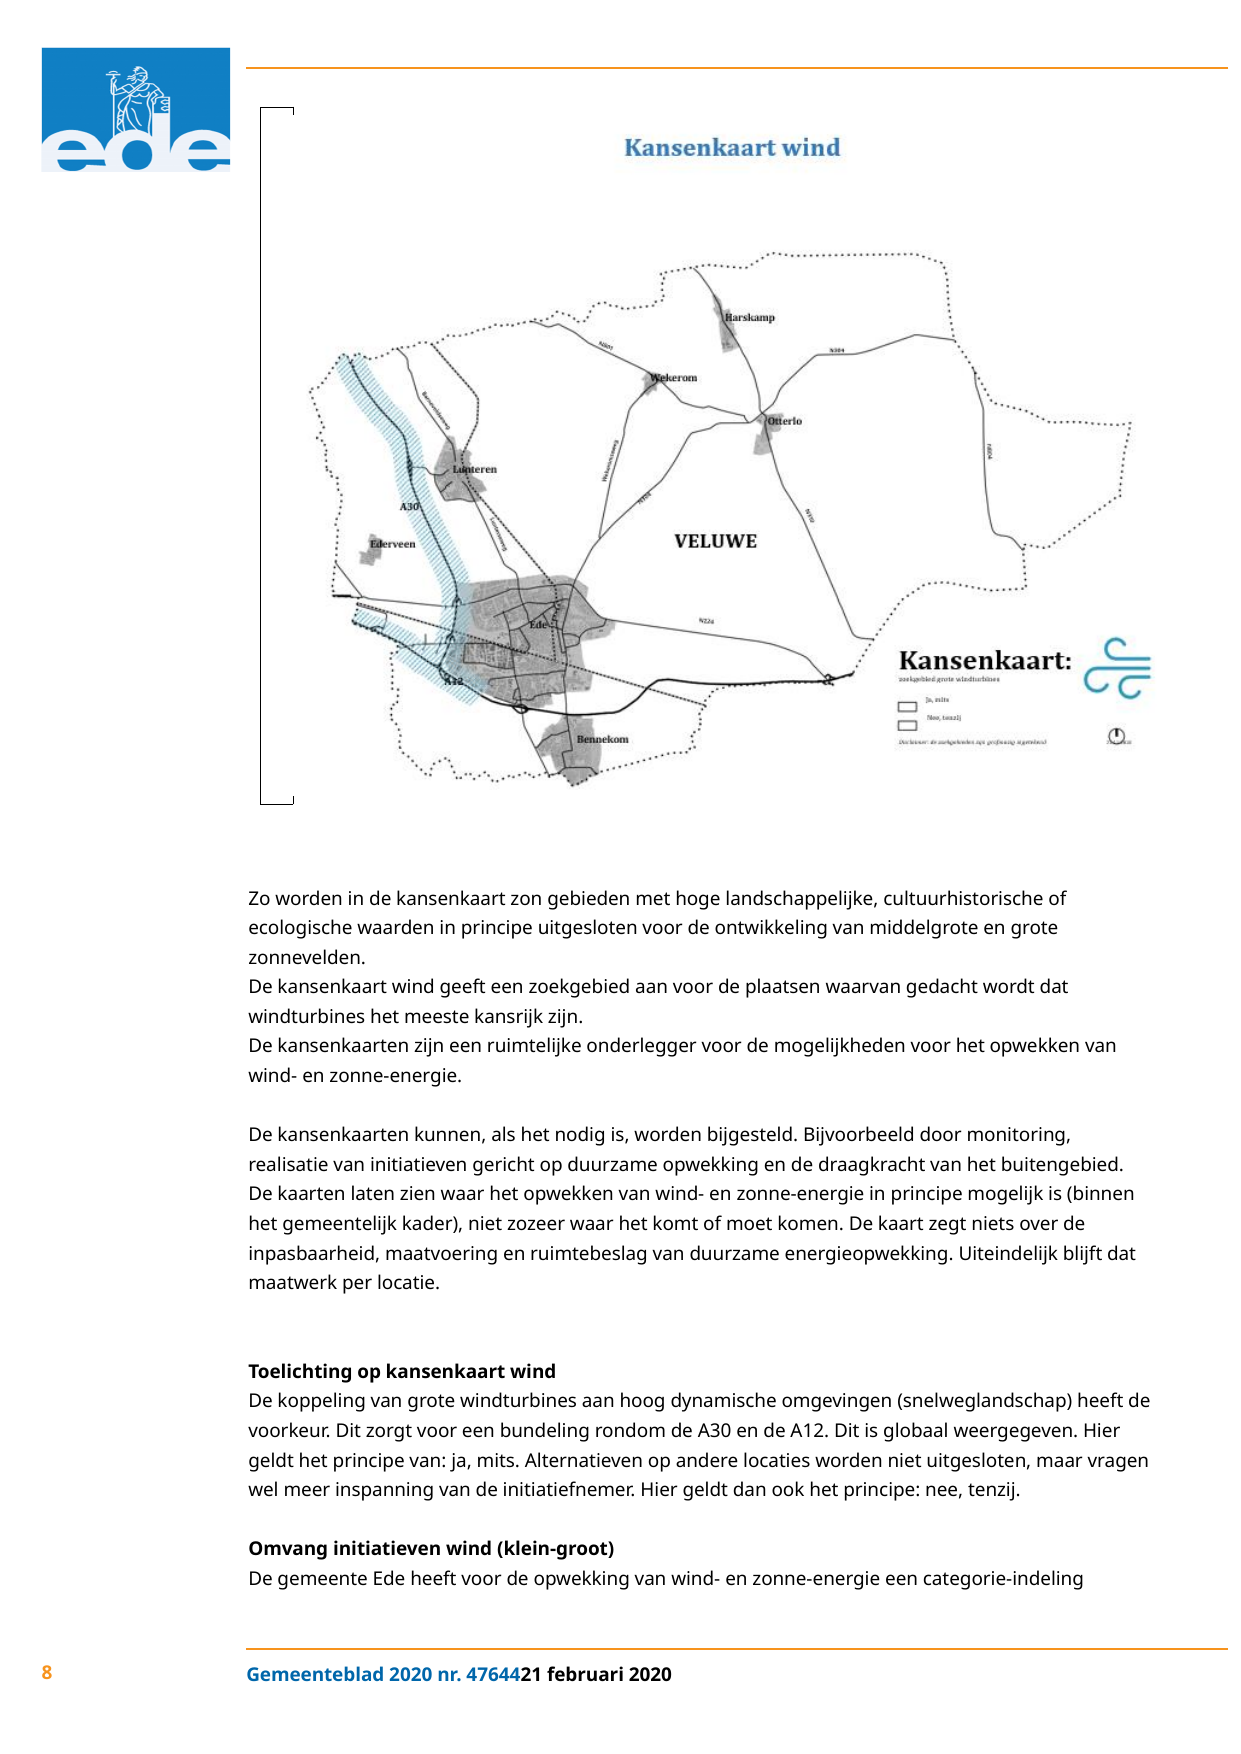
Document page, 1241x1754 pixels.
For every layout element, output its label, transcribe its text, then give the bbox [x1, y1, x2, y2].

picture [268, 115, 1173, 796]
text De koppeling van grote windturbines aan hoog dynamische omgevingen (snelweglandschap) heeft de voorkeur. Dit zorgt voor een bundeling rondom de A30 en de A12. Dit is globaal weergegeven. Hier geldt het principe van: ja, mits. Alternatieven op andere locaties worden niet uitgesloten, maar vragen wel meer inspanning van de initiatiefnemer. Hier geldt dan ook het principe: nee, tenzij. [248, 1388, 1152, 1502]
text De kansenkaart wind geeft een zoekgebied aan voor de plaatsen waarvan gedacht wordt dat windturbines het meeste kansrijk zijn. [248, 973, 1152, 1029]
text De kansenkaarten zijn een ruimtelijke onderlegger voor de mogelijkheden voor het opwekken van wind- en zonne-energie. [248, 1033, 1152, 1088]
text Omvang initiatieven wind (klein-groot) [248, 1536, 1152, 1561]
picture [41, 47, 231, 172]
text Toelichting op kansenkaart wind [248, 1358, 1152, 1384]
text De gemeente Ede heeft voor de opwekking van wind- en zonne-energie een categorie-indeling [248, 1565, 1152, 1591]
text De kansenkaarten kunnen, als het nodig is, worden bijgesteld. Bijvoorbeeld door monitoring, realisatie van initiatieven gericht op duurzame opwekking en de draagkracht van het buitengebied. De kaarten laten zien waar het opwekken van wind- en zonne-energie in principe mogelijk is (binnen het gemeentelijk kader), niet zozeer waar het komt of moet komen. De kaart zegt niets over de inpasbaarheid, maatvoering en ruimtebeslag van duurzame energieopwekking. Uiteindelijk blijft dat maatwerk per locatie. [248, 1121, 1152, 1295]
text Zo worden in de kansenkaart zon gebieden met hoge landschappelijke, cultuurhistorische of ecologische waarden in principe uitgesloten voor de ontwikkeling van middelgrote en grote zonnevelden. [248, 885, 1152, 970]
